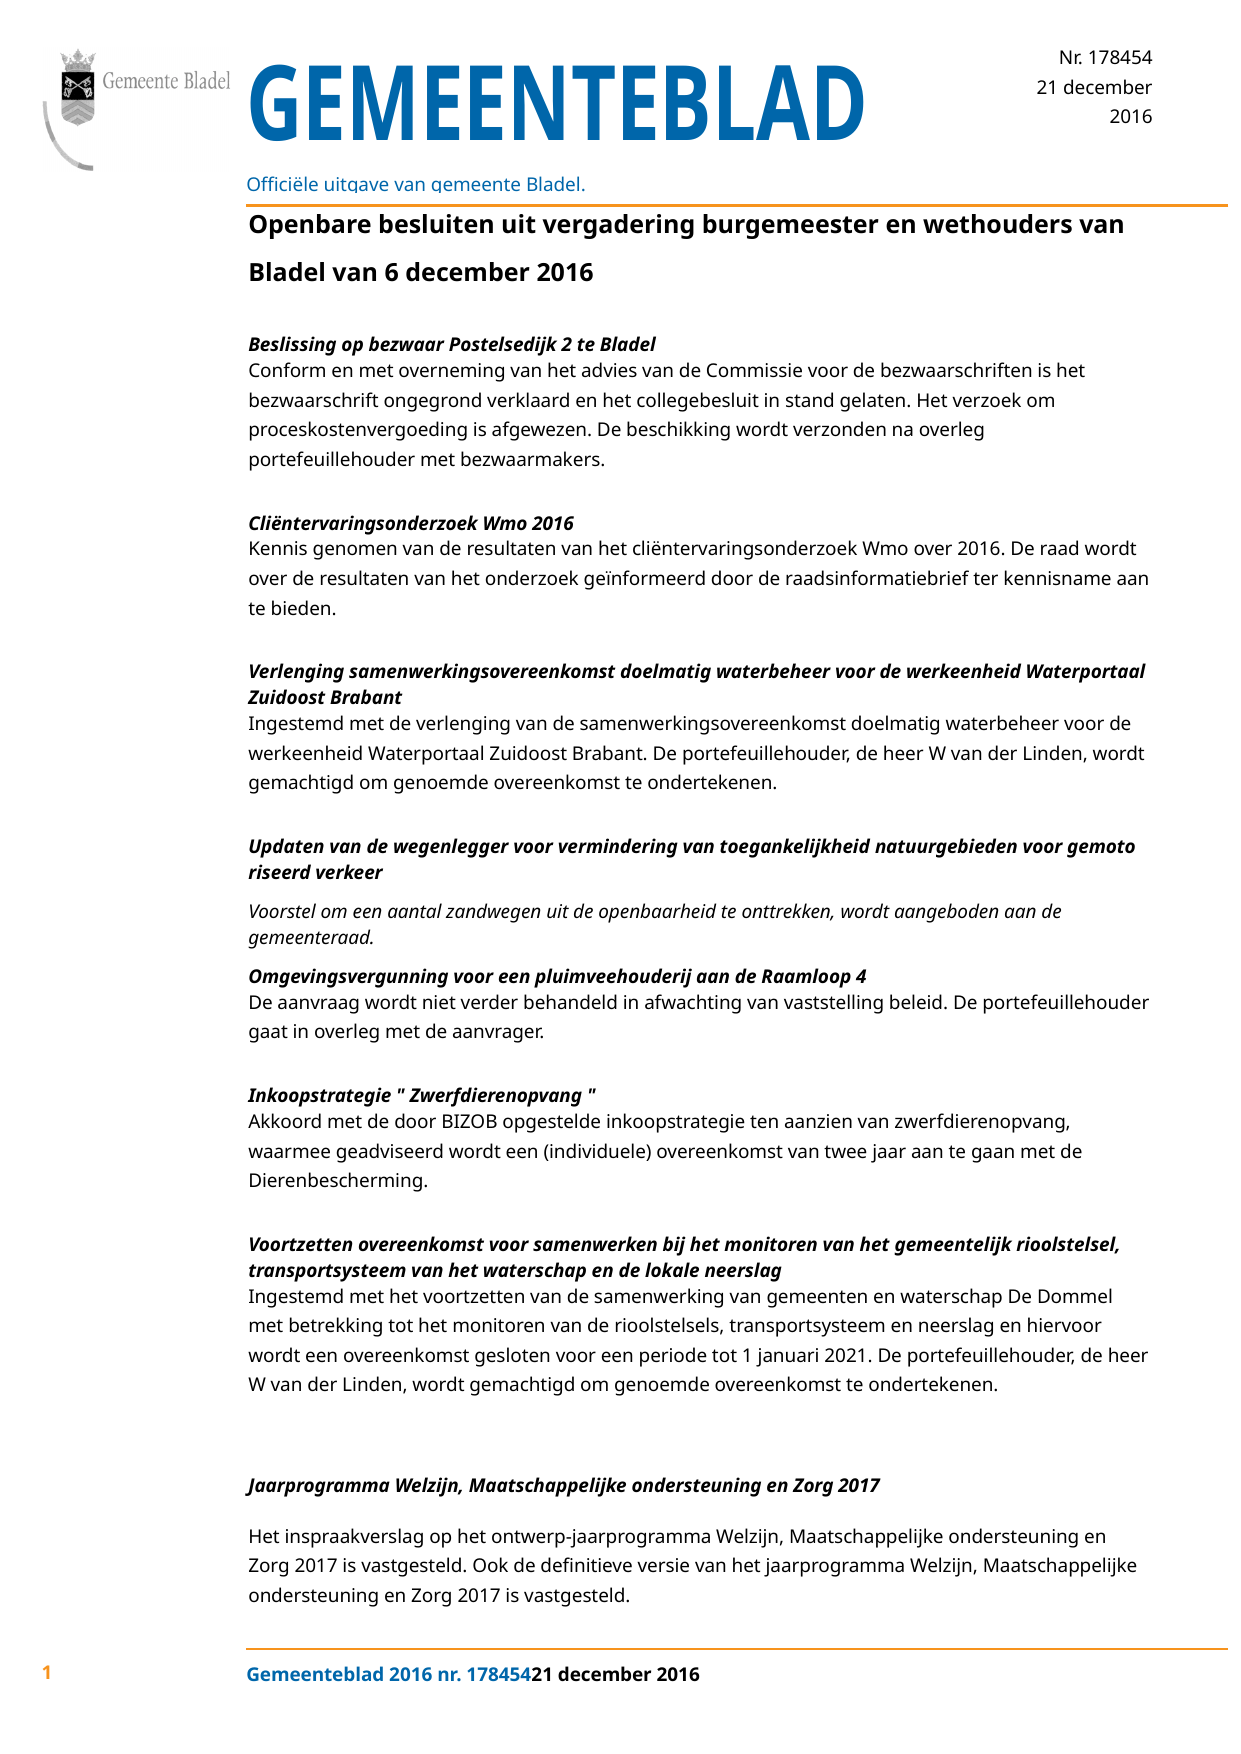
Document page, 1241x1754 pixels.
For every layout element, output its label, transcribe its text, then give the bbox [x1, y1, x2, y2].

text Conform en met overneming van het advies van de Commissie voor de bezwaarschriften is het bezwaarschrift ongegrond verklaard en het collegebesluit in stand gelaten. Het verzoek om proceskostenvergoeding is afgewezen. De beschikking wordt verzonden na overleg portefeuillehouder met bezwaarmakers. [248, 357, 1152, 472]
text Verlenging samenwerkingsovereenkomst doelmatig waterbeheer voor de werkeenheid Waterportaal Zuidoost Brabant [248, 659, 1152, 710]
text Voorstel om een aantal zandwegen uit de openbaarheid te onttrekken, wordt aangeboden aan de gemeenteraad. [248, 898, 1152, 950]
picture [41, 47, 231, 172]
text Kennis genomen van de resultaten van het cliëntervaringsonderzoek Wmo over 2016. De raad wordt over de resultaten van het onderzoek geïnformeerd door de raadsinformatiebrief ter kennisname aan te bieden. [248, 536, 1152, 621]
text Updaten van de wegenlegger voor vermindering van toegankelijkheid natuurgebieden voor gemoto riseerd verkeer [248, 833, 1152, 885]
text Het inspraakverslag op het ontwerp-jaarprogramma Welzijn, Maatschappelijke ondersteuning en Zorg 2017 is vastgesteld. Ook de definitieve versie van het jaarprogramma Welzijn, Maatschappelijke ondersteuning en Zorg 2017 is vastgesteld. [248, 1523, 1152, 1608]
text Openbare besluiten uit vergadering burgemeester en wethouders van Bladel van 6 december 2016 [248, 207, 1152, 288]
text Jaarprogramma Welzijn, Maatschappelijke ondersteuning en Zorg 2017 [248, 1472, 1152, 1498]
text De aanvraag wordt niet verder behandeld in afwachting van vaststelling beleid. De portefeuillehouder gaat in overleg met de aanvrager. [248, 989, 1152, 1044]
text Cliëntervaringsonderzoek Wmo 2016 [248, 510, 1152, 536]
text Ingestemd met het voortzetten van de samenwerking van gemeenten en waterschap De Dommel met betrekking tot het monitoren van de rioolstelsels, transportsysteem en neerslag en hiervoor wordt een overeenkomst gesloten voor een periode tot 1 januari 2021. De portefeuillehouder, de heer W van der Linden, wordt gemachtigd om genoemde overeenkomst te ondertekenen. [248, 1283, 1152, 1397]
text Inkoopstrategie " Zwerfdierenopvang " [248, 1083, 1152, 1108]
text Beslissing op bezwaar Postelsedijk 2 te Bladel [248, 331, 1152, 357]
text Ingestemd met de verlenging van de samenwerkingsovereenkomst doelmatig waterbeheer voor de werkeenheid Waterportaal Zuidoost Brabant. De portefeuillehouder, de heer W van der Linden, wordt gemachtigd om genoemde overeenkomst te ondertekenen. [248, 710, 1152, 795]
text Omgevingsvergunning voor een pluimveehouderij aan de Raamloop 4 [248, 963, 1152, 989]
text Akkoord met de door BIZOB opgestelde inkoopstrategie ten aanzien van zwerfdierenopvang, waarmee geadviseerd wordt een (individuele) overeenkomst van twee jaar aan te gaan met de Dierenbescherming. [248, 1108, 1152, 1193]
text Voortzetten overeenkomst voor samenwerken bij het monitoren van het gemeentelijk rioolstelsel, transportsysteem van het waterschap en de lokale neerslag [248, 1231, 1152, 1283]
